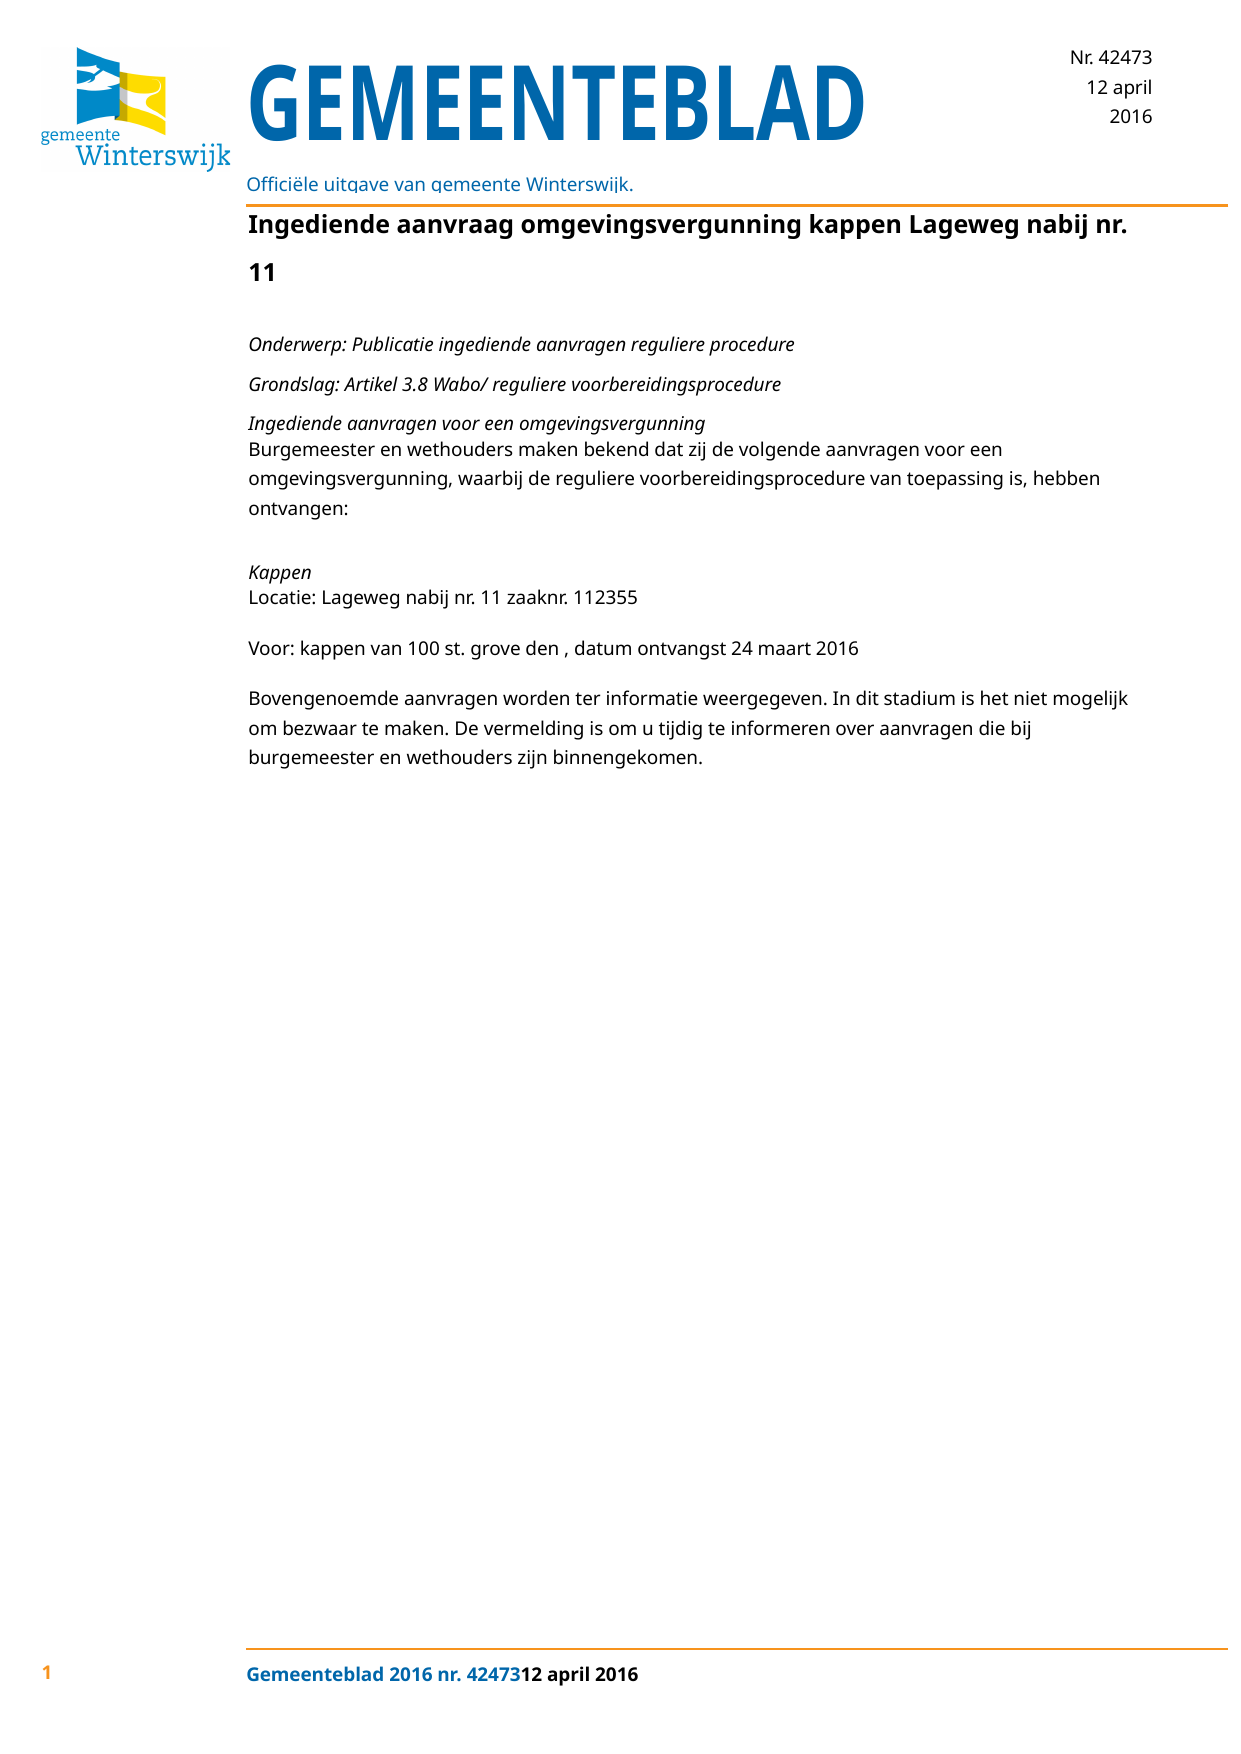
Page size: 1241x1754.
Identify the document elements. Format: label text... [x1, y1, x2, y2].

text Ingediende aanvragen voor een omgevingsvergunning [248, 410, 1152, 436]
picture [41, 47, 231, 172]
text Locatie: Lageweg nabij nr. 11 zaaknr. 112355 [248, 584, 1152, 610]
text Ingediende aanvraag omgevingsvergunning kappen Lageweg nabij nr. 11 [248, 207, 1152, 288]
text Grondslag: Artikel 3.8 Wabo/ reguliere voorbereidingsprocedure [248, 371, 1152, 396]
text Bovengenoemde aanvragen worden ter informatie weergegeven. In dit stadium is het niet mogelijk om bezwaar te maken. De vermelding is om u tijdig te informeren over aanvragen die bij burgemeester en wethouders zijn binnengekomen. [248, 685, 1152, 770]
text Voor: kappen van 100 st. grove den , datum ontvangst 24 maart 2016 [248, 635, 1152, 661]
text Onderwerp: Publicatie ingediende aanvragen reguliere procedure [248, 331, 1152, 357]
text Kappen [248, 559, 1152, 584]
text Burgemeester en wethouders maken bekend dat zij de volgende aanvragen voor een omgevingsvergunning, waarbij de reguliere voorbereidingsprocedure van toepassing is, hebben ontvangen: [248, 436, 1152, 521]
picture [225, 153, 231, 162]
